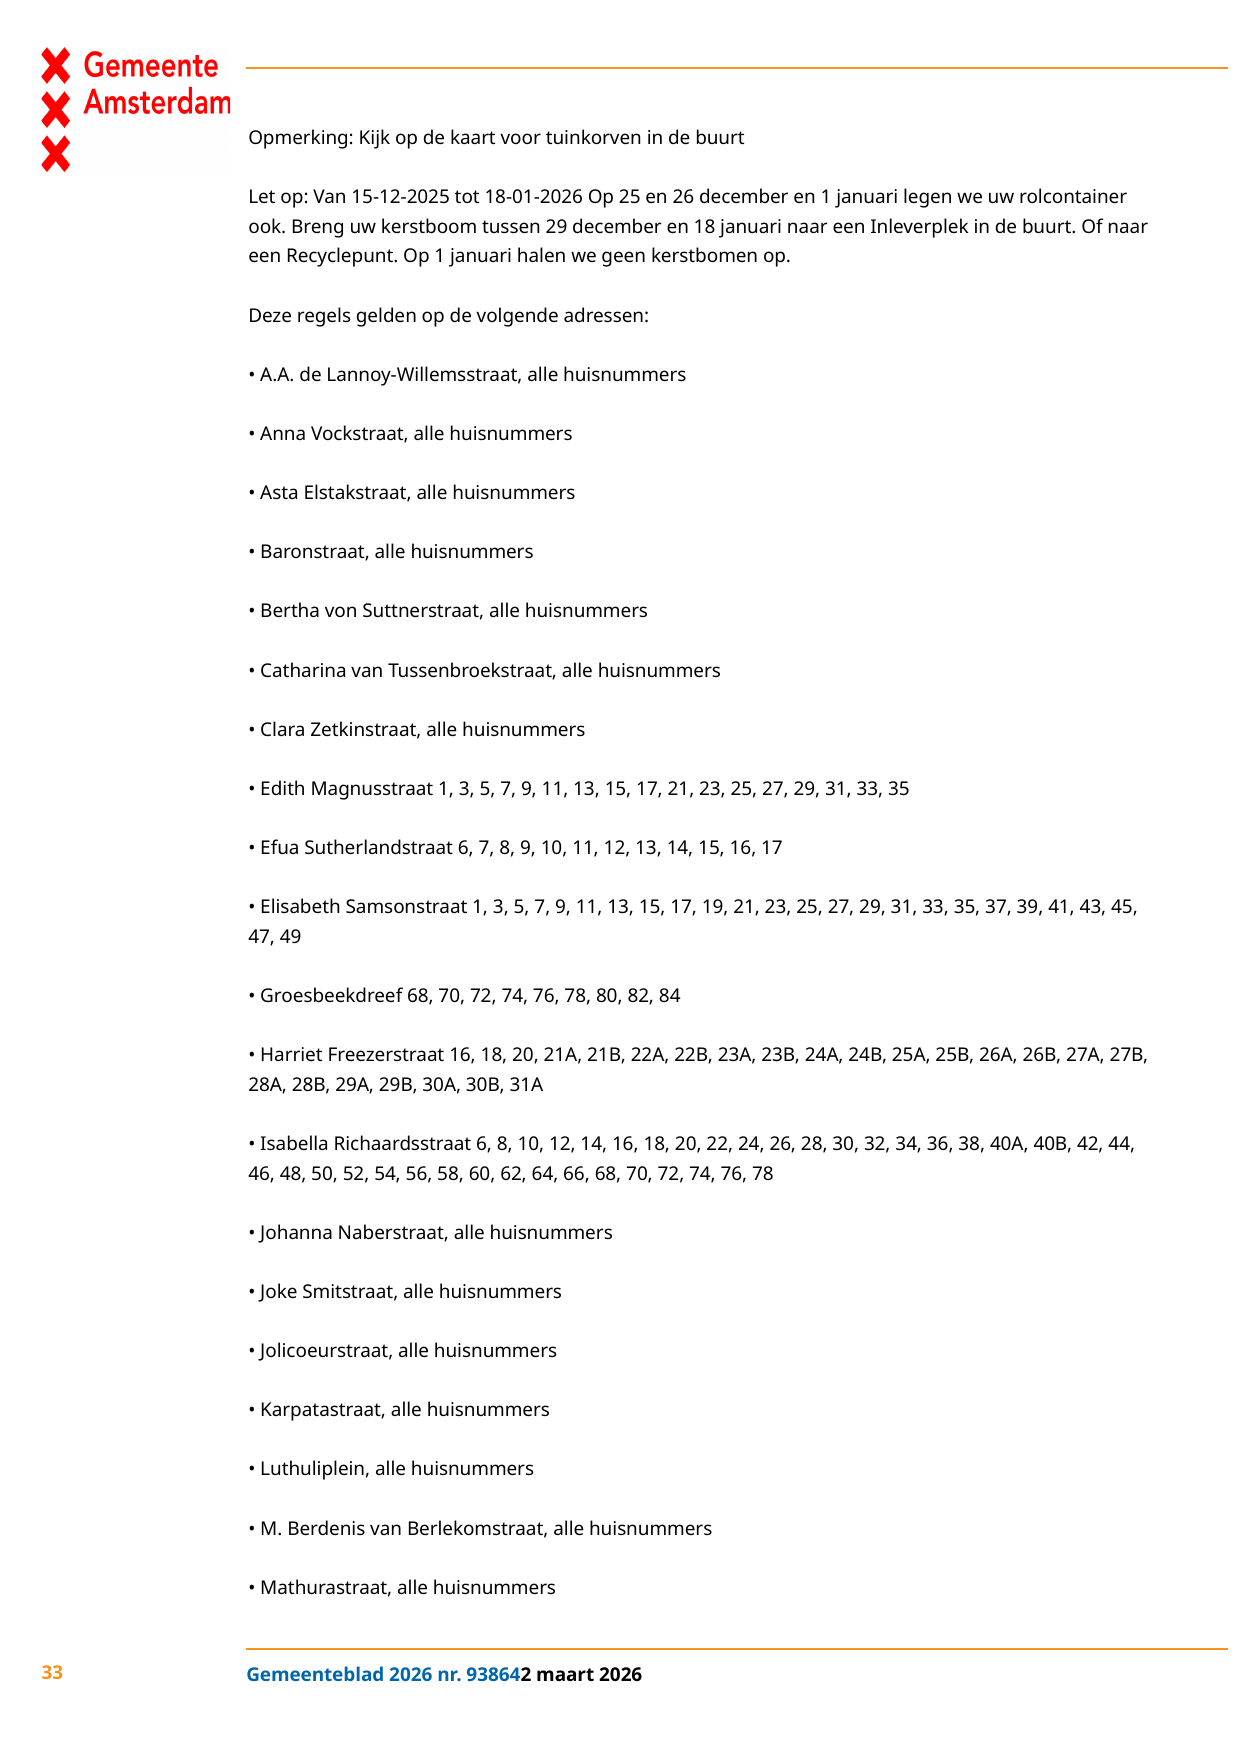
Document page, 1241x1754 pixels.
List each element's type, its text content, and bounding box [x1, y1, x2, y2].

text • Joke Smitstraat, alle huisnummers [248, 1278, 1152, 1304]
text • Isabella Richaardsstraat 6, 8, 10, 12, 14, 16, 18, 20, 22, 24, 26, 28, 30, 32, 34, 36, 38, 40A, 40B, 42, 44, 46, 48, 50, 52, 54, 56, 58, 60, 62, 64, 66, 68, 70, 72, 74, 76, 78 [248, 1130, 1152, 1186]
text • Johanna Naberstraat, alle huisnummers [248, 1219, 1152, 1245]
text • Groesbeekdreef 68, 70, 72, 74, 76, 78, 80, 82, 84 [248, 982, 1152, 1008]
text Deze regels gelden op de volgende adressen: [248, 302, 1152, 328]
text • A.A. de Lannoy-Willemsstraat, alle huisnummers [248, 361, 1152, 387]
text • Anna Vockstraat, alle huisnummers [248, 420, 1152, 446]
text • Jolicoeurstraat, alle huisnummers [248, 1337, 1152, 1363]
text • Baronstraat, alle huisnummers [248, 538, 1152, 564]
text • Catharina van Tussenbroekstraat, alle huisnummers [248, 657, 1152, 683]
text • Efua Sutherlandstraat 6, 7, 8, 9, 10, 11, 12, 13, 14, 15, 16, 17 [248, 834, 1152, 860]
text Let op: Van 15-12-2025 tot 18-01-2026 Op 25 en 26 december en 1 januari legen we uw rolcontainer ook. Breng uw kerstboom tussen 29 december en 18 januari naar een Inleverplek in de buurt. Of naar een Recyclepunt. Op 1 januari halen we geen kerstbomen op. [248, 183, 1152, 268]
text • M. Berdenis van Berlekomstraat, alle huisnummers [248, 1515, 1152, 1541]
text • Karpatastraat, alle huisnummers [248, 1396, 1152, 1422]
text • Harriet Freezerstraat 16, 18, 20, 21A, 21B, 22A, 22B, 23A, 23B, 24A, 24B, 25A, 25B, 26A, 26B, 27A, 27B, 28A, 28B, 29A, 29B, 30A, 30B, 31A [248, 1041, 1152, 1097]
text • Luthuliplein, alle huisnummers [248, 1456, 1152, 1481]
text Opmerking: Kijk op de kaart voor tuinkorven in de buurt [248, 124, 1152, 150]
text • Mathurastraat, alle huisnummers [248, 1574, 1152, 1600]
picture [41, 47, 231, 172]
text • Edith Magnusstraat 1, 3, 5, 7, 9, 11, 13, 15, 17, 21, 23, 25, 27, 29, 31, 33, 35 [248, 775, 1152, 801]
text • Bertha von Suttnerstraat, alle huisnummers [248, 598, 1152, 623]
text • Clara Zetkinstraat, alle huisnummers [248, 716, 1152, 742]
text • Elisabeth Samsonstraat 1, 3, 5, 7, 9, 11, 13, 15, 17, 19, 21, 23, 25, 27, 29, 31, 33, 35, 37, 39, 41, 43, 45, 47, 49 [248, 893, 1152, 949]
text • Asta Elstakstraat, alle huisnummers [248, 479, 1152, 505]
